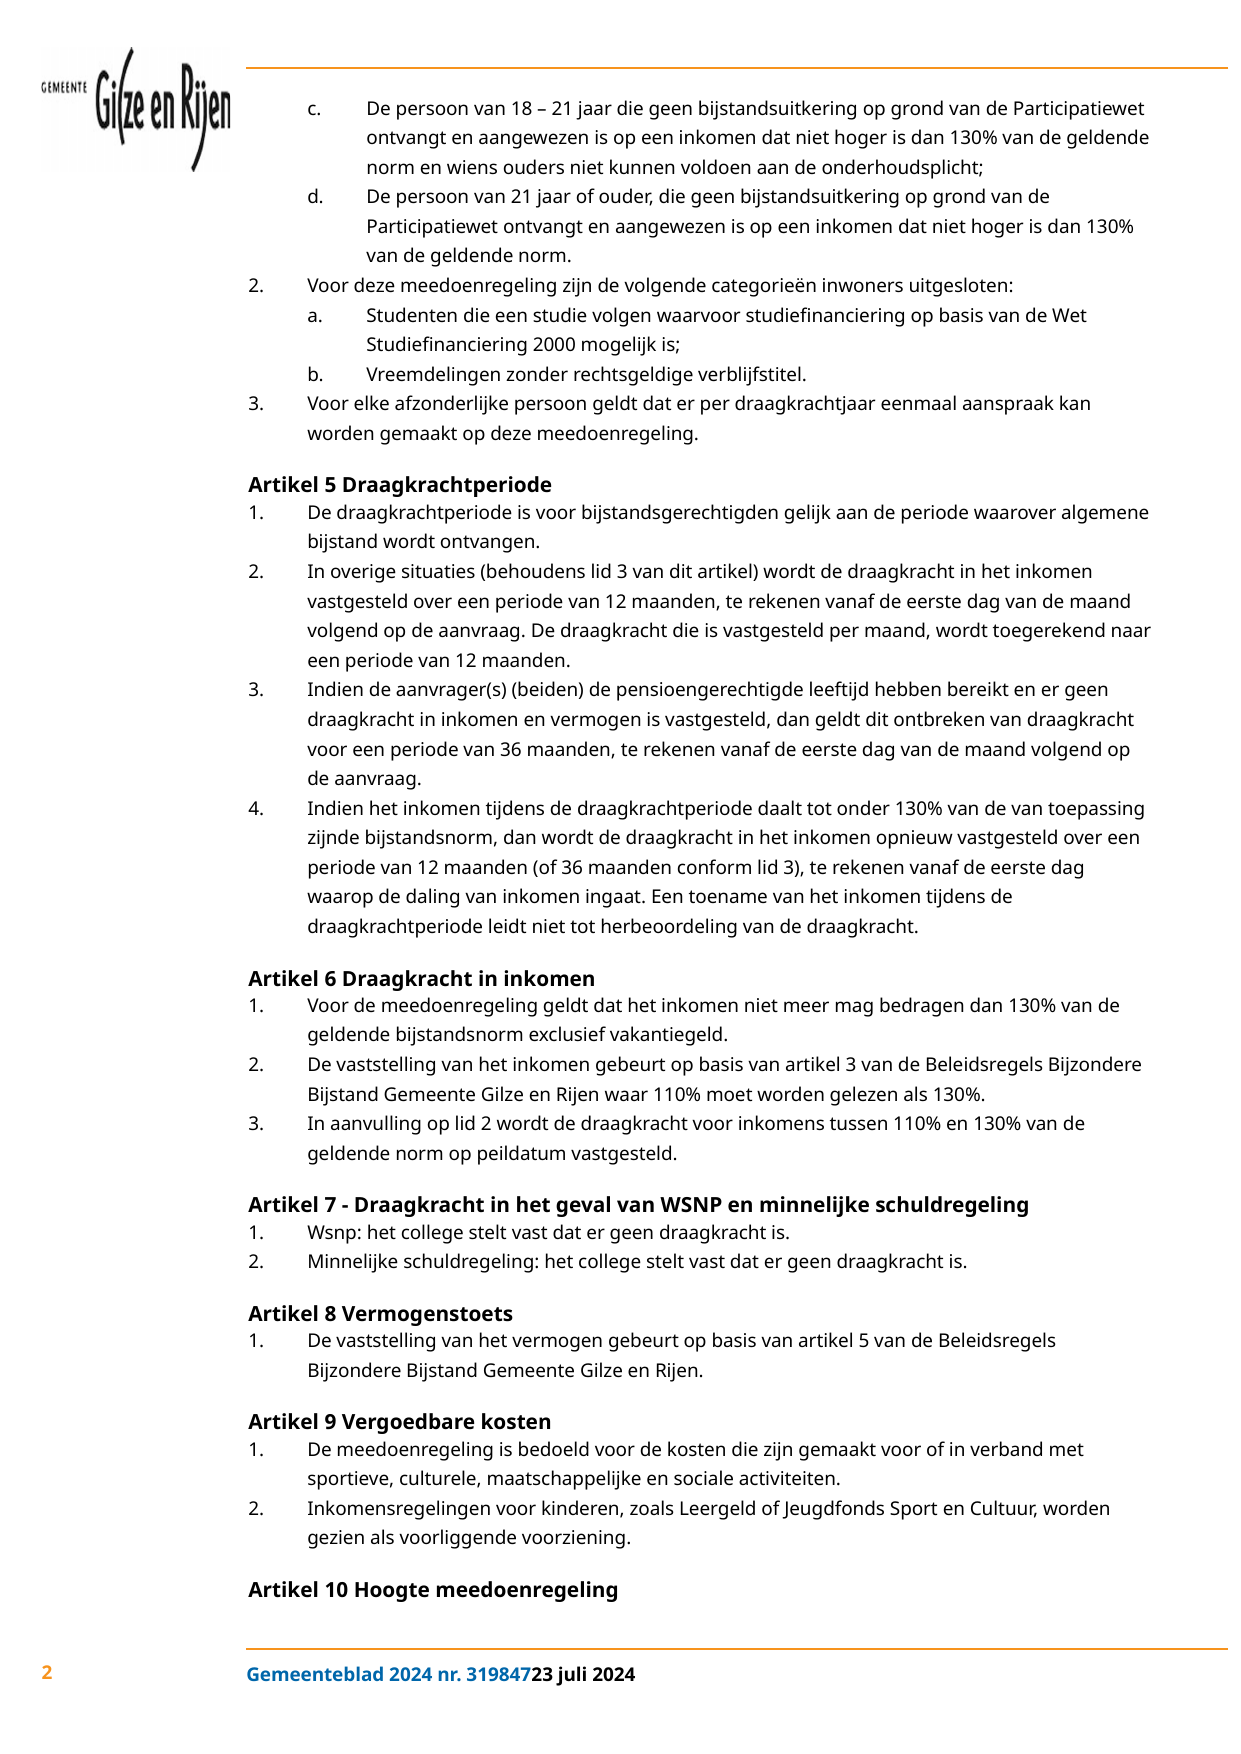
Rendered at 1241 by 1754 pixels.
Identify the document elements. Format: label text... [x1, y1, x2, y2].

list De draagkrachtperiode is voor bijstandsgerechtigden gelijk aan de periode waarover algemene bijstand wordt ontvangen. [248, 499, 1152, 554]
list Wsnp: het college stelt vast dat er geen draagkracht is. [248, 1219, 1152, 1244]
list De persoon van 21 jaar of ouder, die geen bijstandsuitkering op grond van de Participatiewet ontvangt en aangewezen is op een inkomen dat niet hoger is dan 130% van de geldende norm. [307, 183, 1152, 268]
text Artikel 5 Draagkrachtperiode [248, 471, 1152, 499]
list De vaststelling van het vermogen gebeurt op basis van artikel 5 van de Beleidsregels Bijzondere Bijstand Gemeente Gilze en Rijen. [248, 1327, 1152, 1383]
list De persoon van 18 – 21 jaar die geen bijstandsuitkering op grond van de Participatiewet ontvangt en aangewezen is op een inkomen dat niet hoger is dan 130% van de geldende norm en wiens ouders niet kunnen voldoen aan de onderhoudsplicht; [307, 95, 1152, 180]
list In overige situaties (behoudens lid 3 van dit artikel) wordt de draagkracht in het inkomen vastgesteld over een periode van 12 maanden, te rekenen vanaf de eerste dag van de maand volgend op de aanvraag. De draagkracht die is vastgesteld per maand, wordt toegerekend naar een periode van 12 maanden. [248, 558, 1152, 673]
list De meedoenregeling is bedoeld voor de kosten die zijn gemaakt voor of in verband met sportieve, culturele, maatschappelijke en sociale activiteiten. [248, 1436, 1152, 1491]
text Artikel 9 Vergoedbare kosten [248, 1407, 1152, 1436]
picture [41, 47, 231, 172]
list Voor de meedoenregeling geldt dat het inkomen niet meer mag bedragen dan 130% van de geldende bijstandsnorm exclusief vakantiegeld. [248, 992, 1152, 1047]
list Inkomensregelingen voor kinderen, zoals Leergeld of Jeugdfonds Sport en Cultuur, worden gezien als voorliggende voorziening. [248, 1495, 1152, 1550]
list Indien de aanvrager(s) (beiden) de pensioengerechtigde leeftijd hebben bereikt en er geen draagkracht in inkomen en vermogen is vastgesteld, dan geldt dit ontbreken van draagkracht voor een periode van 36 maanden, te rekenen vanaf de eerste dag van de maand volgend op de aanvraag. [248, 677, 1152, 791]
list Minnelijke schuldregeling: het college stelt vast dat er geen draagkracht is. [248, 1248, 1152, 1274]
list Vreemdelingen zonder rechtsgeldige verblijfstitel. [307, 361, 1152, 387]
list Voor elke afzonderlijke persoon geldt dat er per draagkrachtjaar eenmaal aanspraak kan worden gemaakt op deze meedoenregeling. [248, 391, 1152, 446]
list Voor deze meedoenregeling zijn de volgende categorieën inwoners uitgesloten: [248, 272, 1152, 298]
text Artikel 7 - Draagkracht in het geval van WSNP en minnelijke schuldregeling [248, 1190, 1152, 1219]
text Artikel 6 Draagkracht in inkomen [248, 964, 1152, 992]
list Studenten die een studie volgen waarvoor studiefinanciering op basis van de Wet Studiefinanciering 2000 mogelijk is; [307, 302, 1152, 357]
list Indien het inkomen tijdens de draagkrachtperiode daalt tot onder 130% van de van toepassing zijnde bijstandsnorm, dan wordt de draagkracht in het inkomen opnieuw vastgesteld over een periode van 12 maanden (of 36 maanden conform lid 3), te rekenen vanaf de eerste dag waarop de daling van inkomen ingaat. Een toename van het inkomen tijdens de draagkrachtperiode leidt niet tot herbeoordeling van de draagkracht. [248, 795, 1152, 939]
list De vaststelling van het inkomen gebeurt op basis van artikel 3 van de Beleidsregels Bijzondere Bijstand Gemeente Gilze en Rijen waar 110% moet worden gelezen als 130%. [248, 1051, 1152, 1107]
text Artikel 10 Hoogte meedoenregeling [248, 1575, 1152, 1603]
list In aanvulling op lid 2 wordt de draagkracht voor inkomens tussen 110% en 130% van de geldende norm op peildatum vastgesteld. [248, 1110, 1152, 1166]
text Artikel 8 Vermogenstoets [248, 1299, 1152, 1327]
